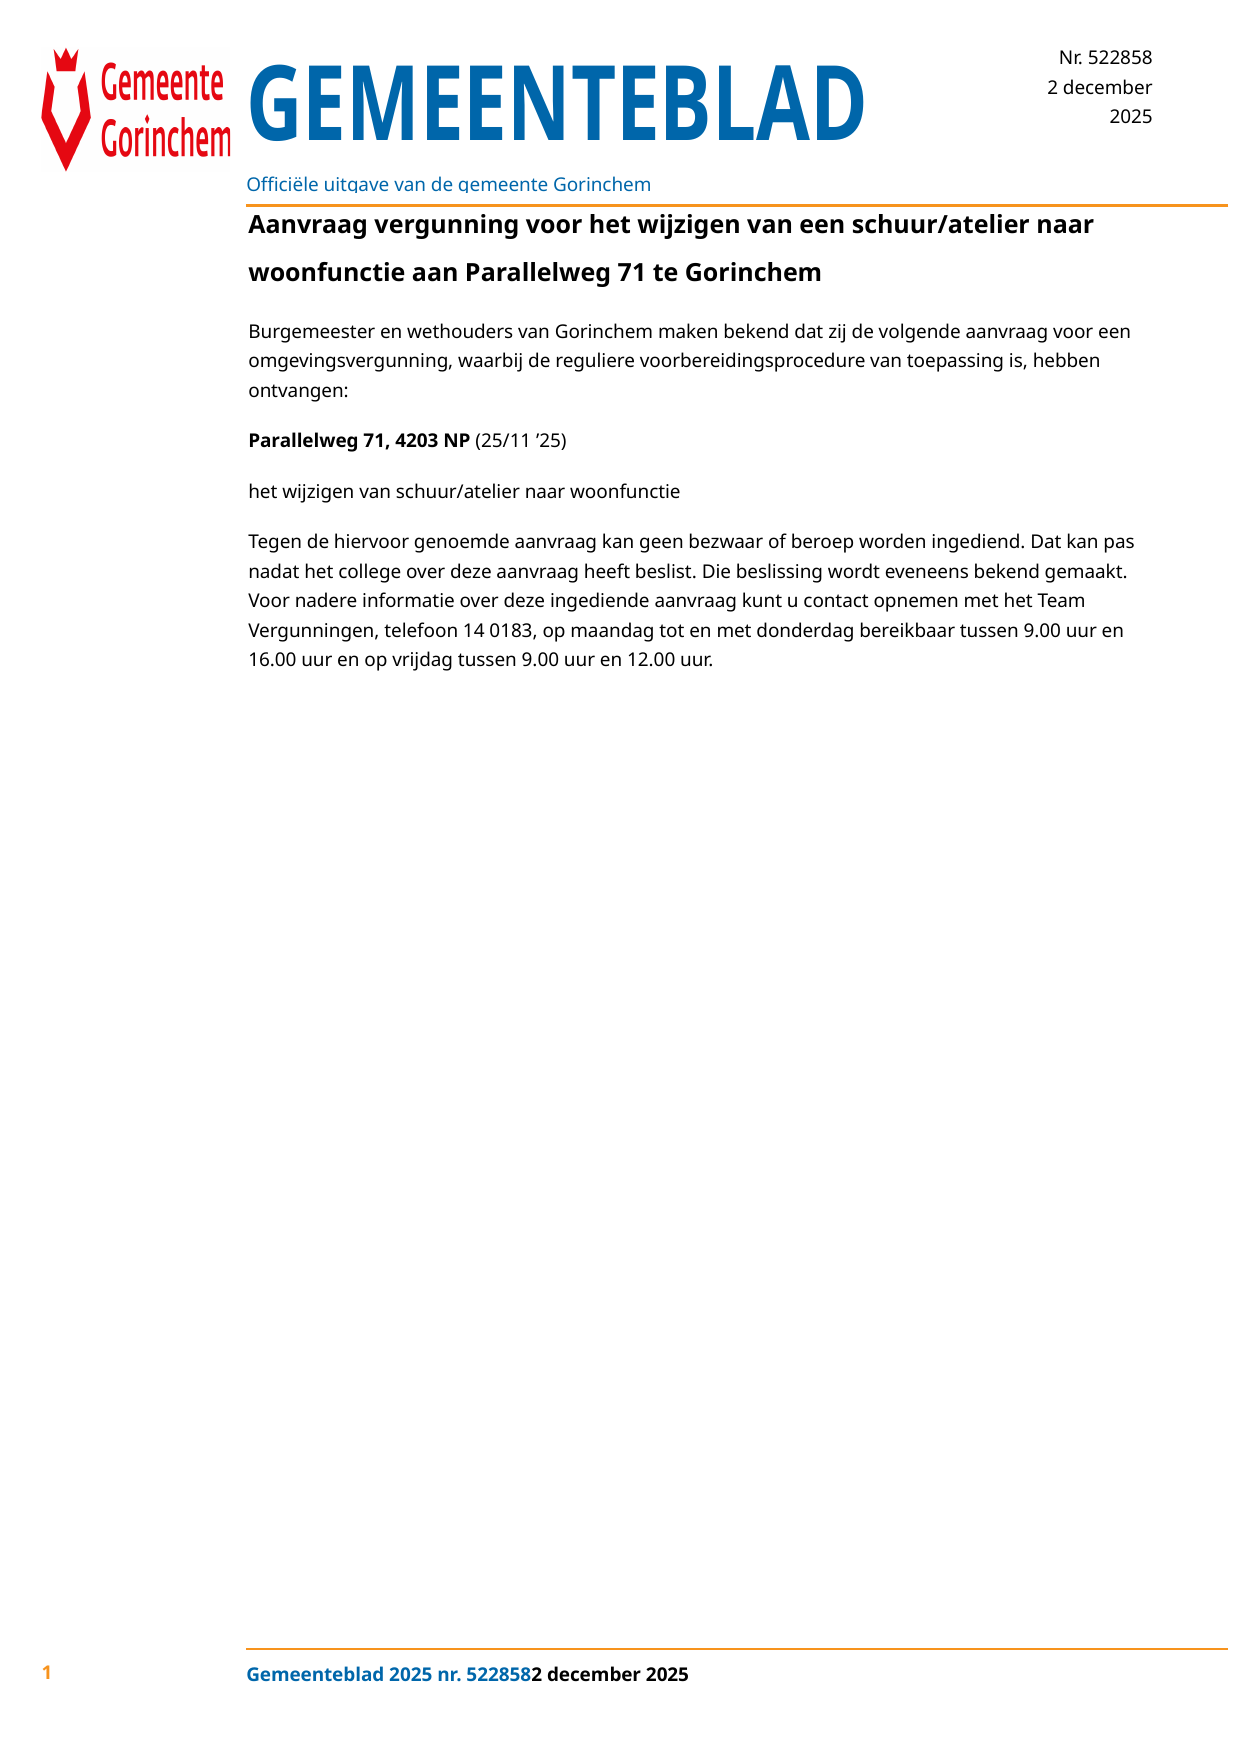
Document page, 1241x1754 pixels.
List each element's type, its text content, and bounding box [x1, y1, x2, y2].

text Burgemeester en wethouders van Gorinchem maken bekend dat zij de volgende aanvraag voor een omgevingsvergunning, waarbij de reguliere voorbereidingsprocedure van toepassing is, hebben ontvangen: [248, 318, 1152, 403]
picture [41, 47, 231, 172]
text Parallelweg 71, 4203 NP (25/11 ’25) [248, 427, 1152, 453]
text Tegen de hiervoor genoemde aanvraag kan geen bezwaar of beroep worden ingediend. Dat kan pas nadat het college over deze aanvraag heeft beslist. Die beslissing wordt eveneens bekend gemaakt. Voor nadere informatie over deze ingediende aanvraag kunt u contact opnemen met het Team Vergunningen, telefoon 14 0183, op maandag tot en met donderdag bereikbaar tussen 9.00 uur en 16.00 uur en op vrijdag tussen 9.00 uur en 12.00 uur. [248, 528, 1152, 672]
text het wijzigen van schuur/atelier naar woonfunctie [248, 478, 1152, 504]
text Aanvraag vergunning voor het wijzigen van een schuur/atelier naar woonfunctie aan Parallelweg 71 te Gorinchem [248, 207, 1152, 288]
